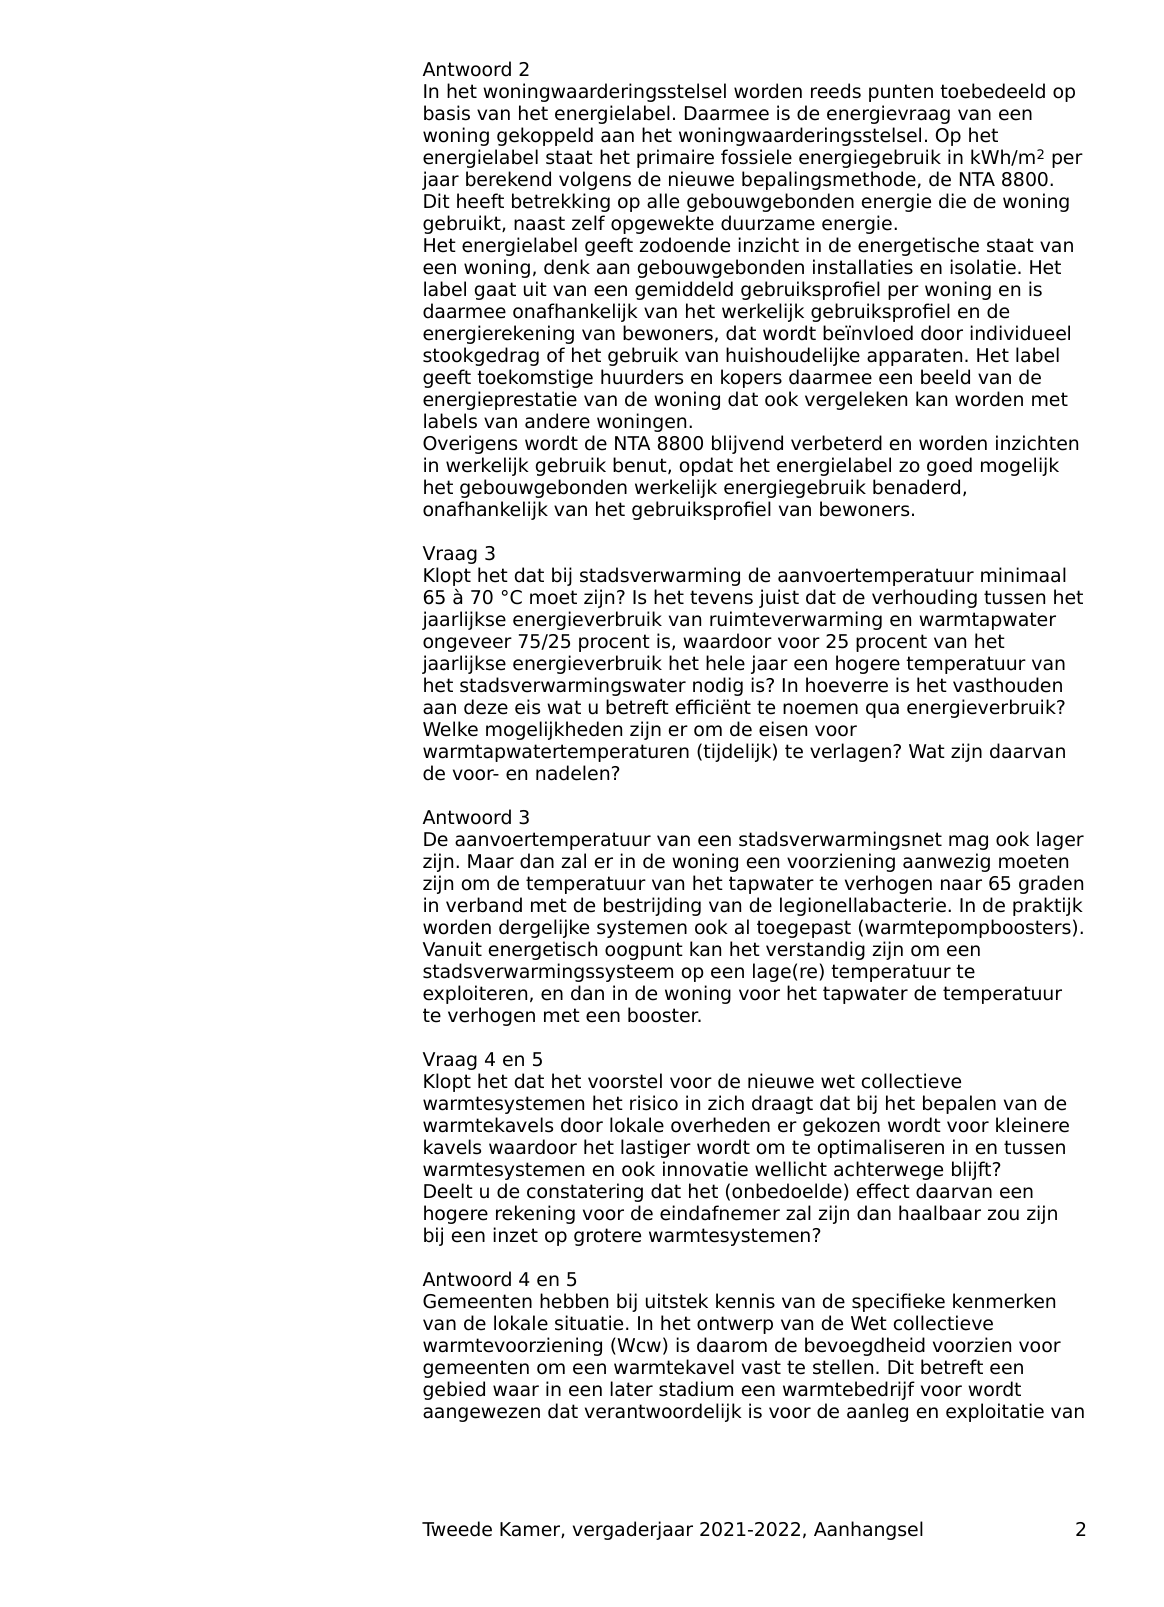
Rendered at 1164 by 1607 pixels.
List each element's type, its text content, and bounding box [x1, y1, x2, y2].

text Overigens wordt de NTA 8800 blijvend verbeterd en worden inzichten in werkelijk gebruik benut, opdat het energielabel zo goed mogelijk het gebouwgebonden werkelijk energiegebruik benaderd, onafhankelijk van het gebruiksprofiel van bewoners. [422, 433, 1087, 521]
text Gemeenten hebben bij uitstek kennis van de specifieke kenmerken van de lokale situatie. In het ontwerp van de Wet collectieve warmtevoorziening (Wcw) is daarom de bevoegdheid voorzien voor gemeenten om een warmtekavel vast te stellen. Dit betreft een gebied waar in een later stadium een warmtebedrijf voor wordt aangewezen dat verantwoordelijk is voor de aanleg en exploitatie van [422, 1291, 1087, 1423]
text Deelt u de constatering dat het (onbedoelde) effect daarvan een hogere rekening voor de eindafnemer zal zijn dan haalbaar zou zijn bij een inzet op grotere warmtesystemen? [422, 1181, 1087, 1247]
text Antwoord 2 [422, 59, 1087, 81]
text De aanvoertemperatuur van een stadsverwarmingsnet mag ook lager zijn. Maar dan zal er in de woning een voorziening aanwezig moeten zijn om de temperatuur van het tapwater te verhogen naar 65 graden in verband met de bestrijding van de legionellabacterie. In de praktijk worden dergelijke systemen ook al toegepast (warmtepompboosters). Vanuit energetisch oogpunt kan het verstandig zijn om een stadsverwarmingssysteem op een lage(re) temperatuur te exploiteren, en dan in de woning voor het tapwater de temperatuur te verhogen met een booster. [422, 829, 1087, 1027]
text Klopt het dat bij stadsverwarming de aanvoertemperatuur minimaal 65 à 70 °C moet zijn? Is het tevens juist dat de verhouding tussen het jaarlijkse energieverbruik van ruimteverwarming en warmtapwater ongeveer 75/25 procent is, waardoor voor 25 procent van het jaarlijkse energieverbruik het hele jaar een hogere temperatuur van het stadsverwarmingswater nodig is? In hoeverre is het vasthouden aan deze eis wat u betreft efficiënt te noemen qua energieverbruik? Welke mogelijkheden zijn er om de eisen voor warmtapwatertemperaturen (tijdelijk) te verlagen? Wat zijn daarvan de voor- en nadelen? [422, 565, 1087, 784]
text Klopt het dat het voorstel voor de nieuwe wet collectieve warmtesystemen het risico in zich draagt dat bij het bepalen van de warmtekavels door lokale overheden er gekozen wordt voor kleinere kavels waardoor het lastiger wordt om te optimaliseren in en tussen warmtesystemen en ook innovatie wellicht achterwege blijft? [422, 1071, 1087, 1181]
text Antwoord 3 [422, 807, 1087, 829]
text Antwoord 4 en 5 [422, 1269, 1087, 1291]
text Vraag 4 en 5 [422, 1049, 1087, 1071]
text Het energielabel geeft zodoende inzicht in de energetische staat van een woning, denk aan gebouwgebonden installaties en isolatie. Het label gaat uit van een gemiddeld gebruiksprofiel per woning en is daarmee onafhankelijk van het werkelijk gebruiksprofiel en de energierekening van bewoners, dat wordt beïnvloed door individueel stookgedrag of het gebruik van huishoudelijke apparaten. Het label geeft toekomstige huurders en kopers daarmee een beeld van de energieprestatie van de woning dat ook vergeleken kan worden met labels van andere woningen. [422, 235, 1087, 433]
text Vraag 3 [422, 543, 1087, 565]
text In het woningwaarderingsstelsel worden reeds punten toebedeeld op basis van het energielabel. Daarmee is de energievraag van een woning gekoppeld aan het woningwaarderingsstelsel. Op het energielabel staat het primaire fossiele energiegebruik in kWh/m2 per jaar berekend volgens de nieuwe bepalingsmethode, de NTA 8800. Dit heeft betrekking op alle gebouwgebonden energie die de woning gebruikt, naast zelf opgewekte duurzame energie. [422, 81, 1087, 235]
